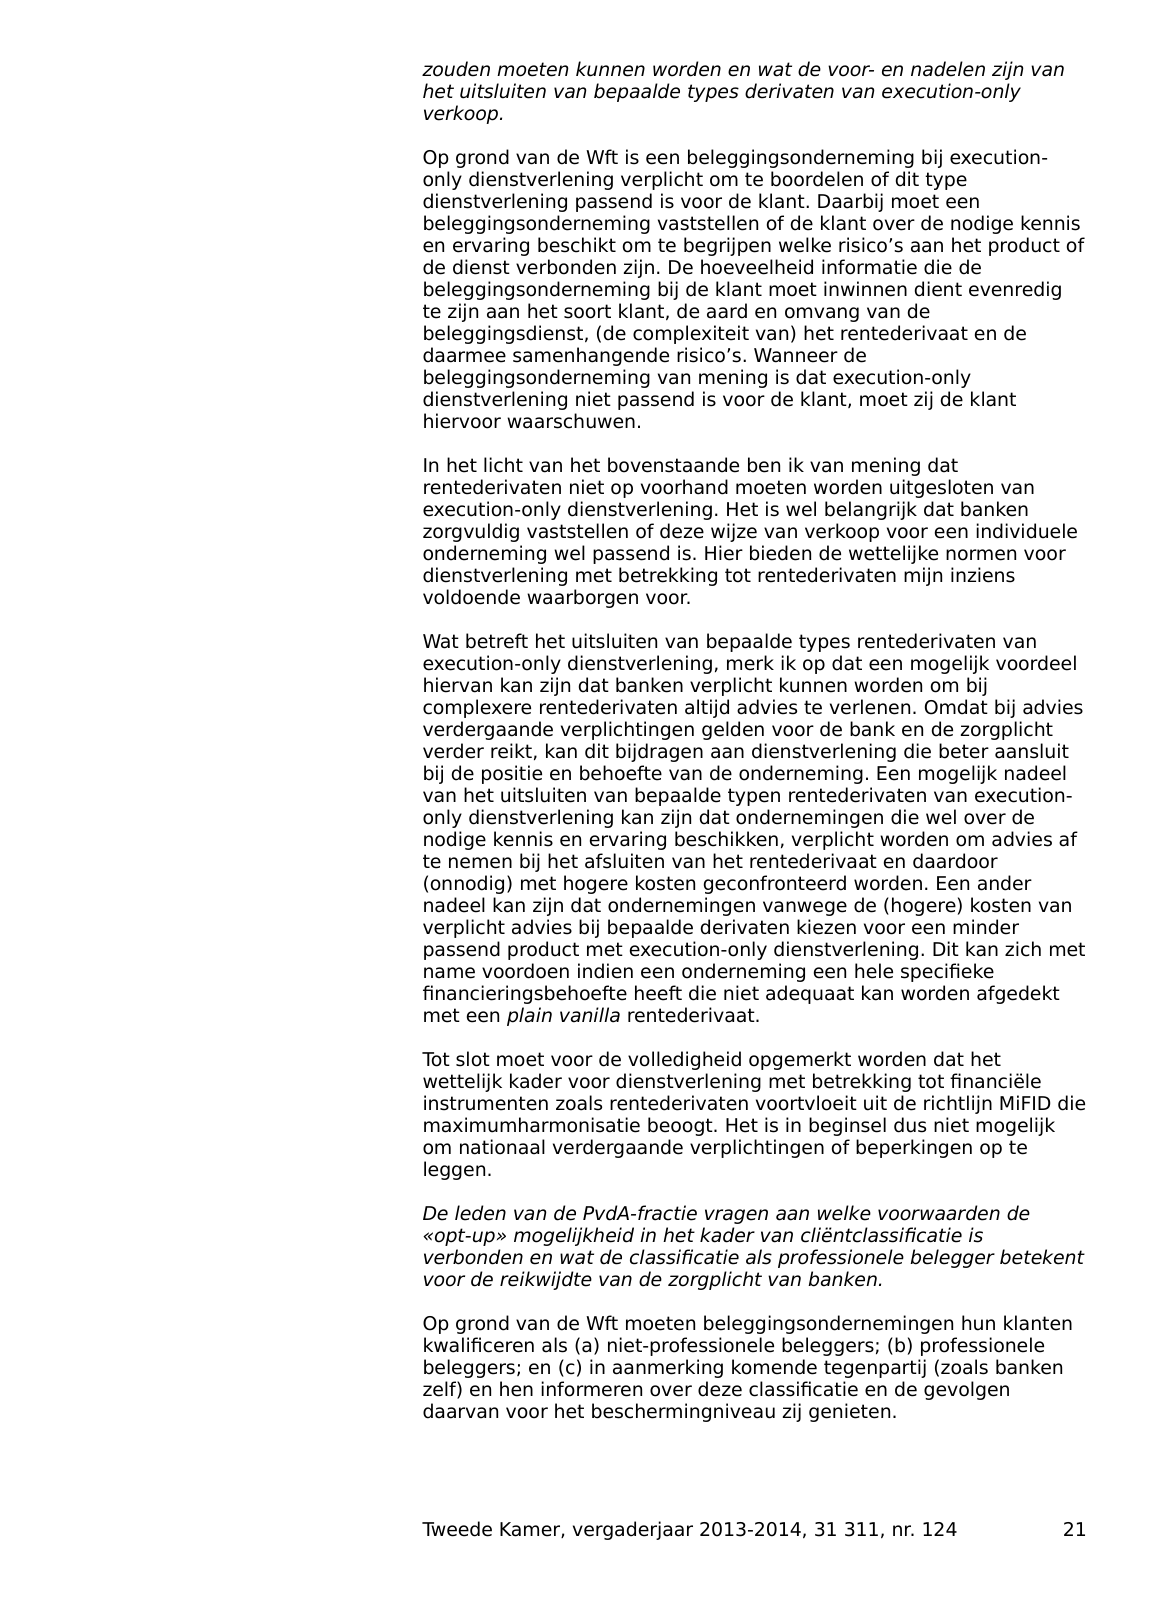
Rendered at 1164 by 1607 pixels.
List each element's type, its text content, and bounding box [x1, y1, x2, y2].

text In het licht van het bovenstaande ben ik van mening dat rentederivaten niet op voorhand moeten worden uitgesloten van execution-only dienstverlening. Het is wel belangrijk dat banken zorgvuldig vaststellen of deze wijze van verkoop voor een individuele onderneming wel passend is. Hier bieden de wettelijke normen voor dienstverlening met betrekking tot rentederivaten mijn inziens voldoende waarborgen voor. [422, 455, 1087, 609]
text Op grond van de Wft is een beleggingsonderneming bij execution-only dienstverlening verplicht om te boordelen of dit type dienstverlening passend is voor de klant. Daarbij moet een beleggingsonderneming vaststellen of de klant over de nodige kennis en ervaring beschikt om te begrijpen welke risico’s aan het product of de dienst verbonden zijn. De hoeveelheid informatie die de beleggingsonderneming bij de klant moet inwinnen dient evenredig te zijn aan het soort klant, de aard en omvang van de beleggingsdienst, (de complexiteit van) het rentederivaat en de daarmee samenhangende risico’s. Wanneer de beleggingsonderneming van mening is dat execution-only dienstverlening niet passend is voor de klant, moet zij de klant hiervoor waarschuwen. [422, 147, 1087, 433]
text Op grond van de Wft moeten beleggingsondernemingen hun klanten kwalificeren als (a) niet-professionele beleggers; (b) professionele beleggers; en (c) in aanmerking komende tegenpartij (zoals banken zelf) en hen informeren over deze classificatie en de gevolgen daarvan voor het beschermingniveau zij genieten. [422, 1313, 1087, 1423]
text Tot slot moet voor de volledigheid opgemerkt worden dat het wettelijk kader voor dienstverlening met betrekking tot financiële instrumenten zoals rentederivaten voortvloeit uit de richtlijn MiFID die maximumharmonisatie beoogt. Het is in beginsel dus niet mogelijk om nationaal verdergaande verplichtingen of beperkingen op te leggen. [422, 1049, 1087, 1181]
text zouden moeten kunnen worden en wat de voor- en nadelen zijn van het uitsluiten van bepaalde types derivaten van execution-only verkoop. [422, 59, 1087, 125]
text Wat betreft het uitsluiten van bepaalde types rentederivaten van execution-only dienstverlening, merk ik op dat een mogelijk voordeel hiervan kan zijn dat banken verplicht kunnen worden om bij complexere rentederivaten altijd advies te verlenen. Omdat bij advies verdergaande verplichtingen gelden voor de bank en de zorgplicht verder reikt, kan dit bijdragen aan dienstverlening die beter aansluit bij de positie en behoefte van de onderneming. Een mogelijk nadeel van het uitsluiten van bepaalde typen rentederivaten van execution-only dienstverlening kan zijn dat ondernemingen die wel over de nodige kennis en ervaring beschikken, verplicht worden om advies af te nemen bij het afsluiten van het rentederivaat en daardoor (onnodig) met hogere kosten geconfronteerd worden. Een ander nadeel kan zijn dat ondernemingen vanwege de (hogere) kosten van verplicht advies bij bepaalde derivaten kiezen voor een minder passend product met execution-only dienstverlening. Dit kan zich met name voordoen indien een onderneming een hele specifieke financieringsbehoefte heeft die niet adequaat kan worden afgedekt met een plain vanilla rentederivaat. [422, 631, 1087, 1027]
text De leden van de PvdA-fractie vragen aan welke voorwaarden de «opt-up» mogelijkheid in het kader van cliëntclassificatie is verbonden en wat de classificatie als professionele belegger betekent voor de reikwijdte van de zorgplicht van banken. [422, 1203, 1087, 1291]
